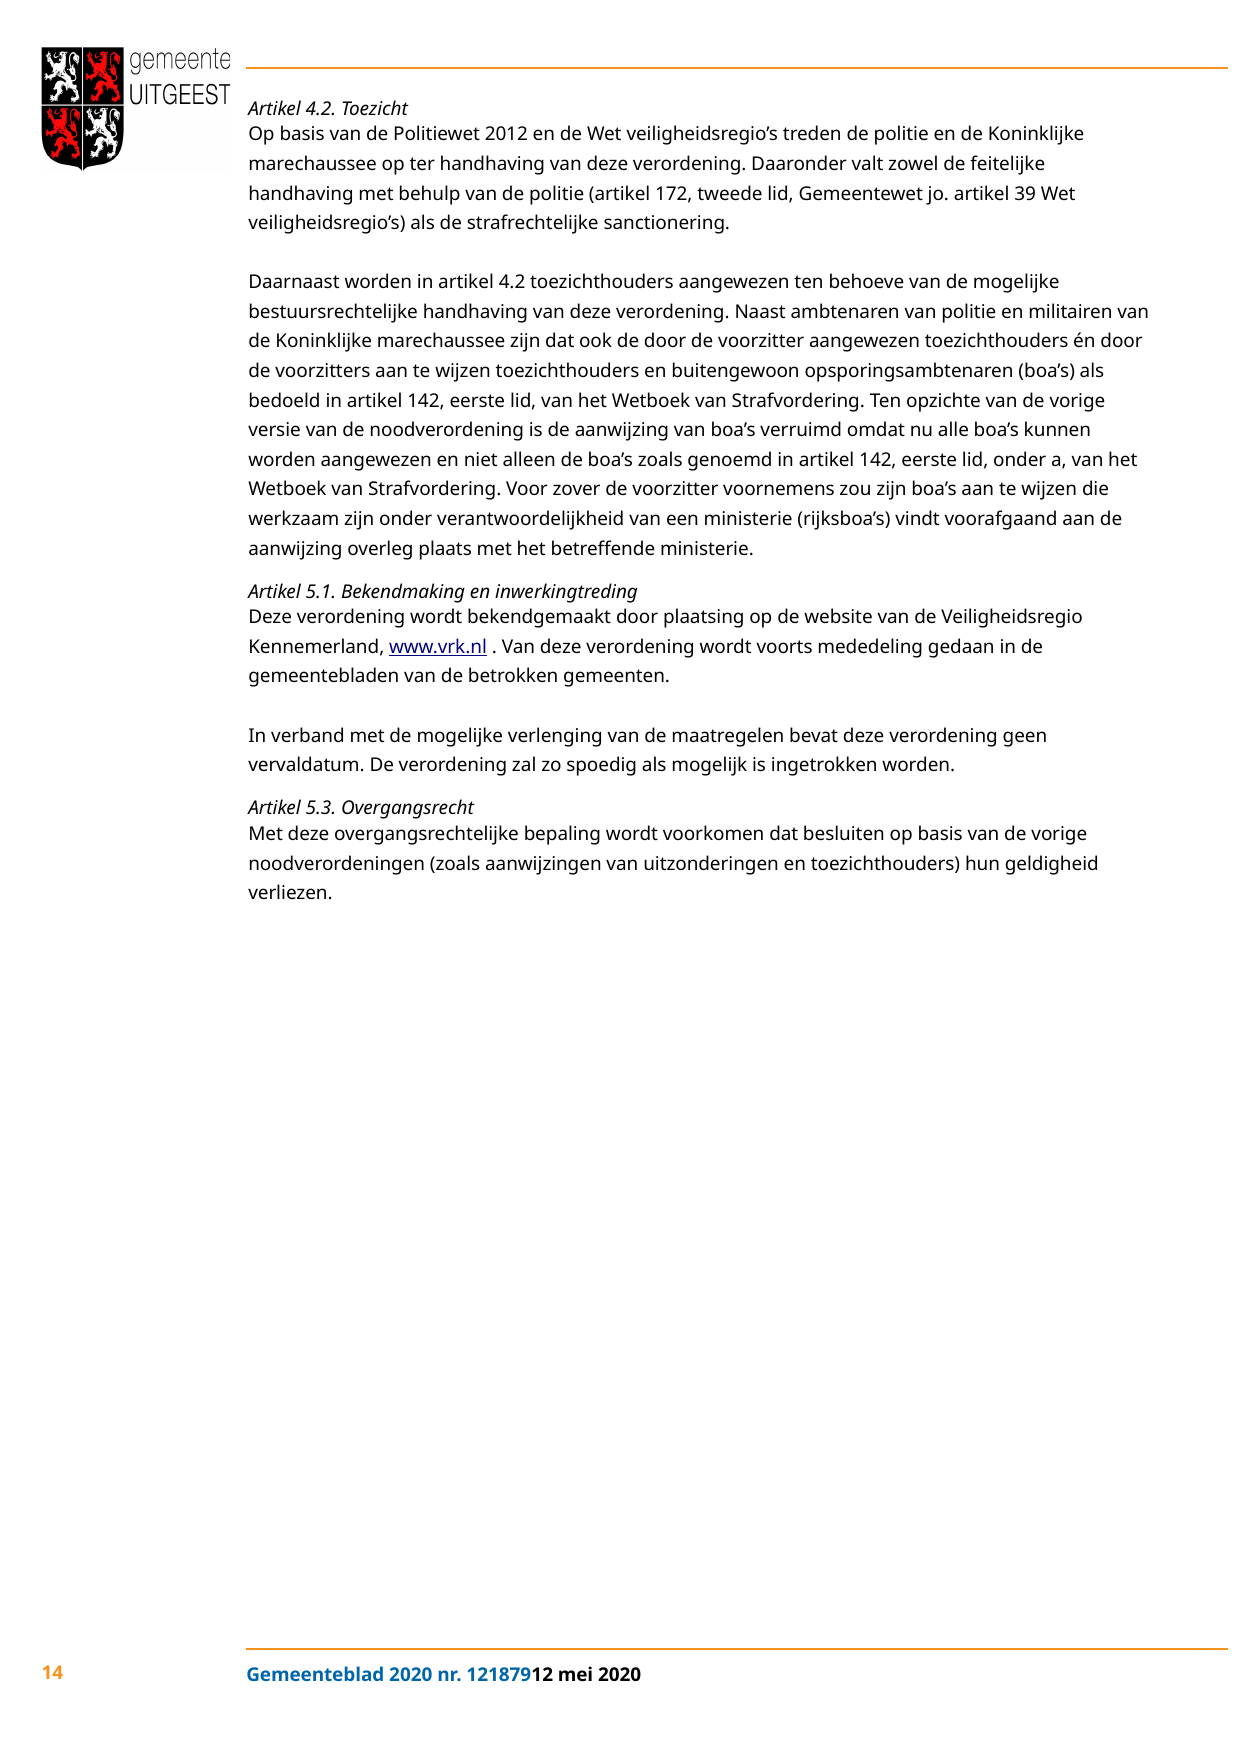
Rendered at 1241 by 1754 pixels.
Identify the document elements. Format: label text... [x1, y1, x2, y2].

text Op basis van de Politiewet 2012 en de Wet veiligheidsregio’s treden de politie en de Koninklijke marechaussee op ter handhaving van deze verordening. Daaronder valt zowel de feitelijke handhaving met behulp van de politie (artikel 172, tweede lid, Gemeentewet jo. artikel 39 Wet veiligheidsregio’s) als de strafrechtelijke sanctionering. [248, 121, 1152, 235]
picture [41, 47, 231, 172]
text Artikel 5.1. Bekendmaking en inwerkingtreding [248, 578, 1152, 603]
text In verband met de mogelijke verlenging van de maatregelen bevat deze verordening geen vervaldatum. De verordening zal zo spoedig als mogelijk is ingetrokken worden. [248, 722, 1152, 777]
text Artikel 4.2. Toezicht [248, 95, 1152, 121]
text Met deze overgangsrechtelijke bepaling wordt voorkomen dat besluiten op basis van de vorige noodverordeningen (zoals aanwijzingen van uitzonderingen en toezichthouders) hun geldigheid verliezen. [248, 820, 1152, 905]
text Daarnaast worden in artikel 4.2 toezichthouders aangewezen ten behoeve van de mogelijke bestuursrechtelijke handhaving van deze verordening. Naast ambtenaren van politie en militairen van de Koninklijke marechaussee zijn dat ook de door de voorzitter aangewezen toezichthouders én door de voorzitters aan te wijzen toezichthouders en buitengewoon opsporingsambtenaren (boa’s) als bedoeld in artikel 142, eerste lid, van het Wetboek van Strafvordering. Ten opzichte van de vorige versie van de noodverordening is de aanwijzing van boa’s verruimd omdat nu alle boa’s kunnen worden aangewezen en niet alleen de boa’s zoals genoemd in artikel 142, eerste lid, onder a, van het Wetboek van Strafvordering. Voor zover de voorzitter voornemens zou zijn boa’s aan te wijzen die werkzaam zijn onder verantwoordelijkheid van een ministerie (rijksboa’s) vindt voorafgaand aan de aanwijzing overleg plaats met het betreffende ministerie. [248, 268, 1152, 560]
text Deze verordening wordt bekendgemaakt door plaatsing op de website van de Veiligheidsregio Kennemerland, www.vrk.nl . Van deze verordening wordt voorts mededeling gedaan in de gemeentebladen van de betrokken gemeenten. [248, 603, 1152, 688]
text Artikel 5.3. Overgangsrecht [248, 794, 1152, 820]
